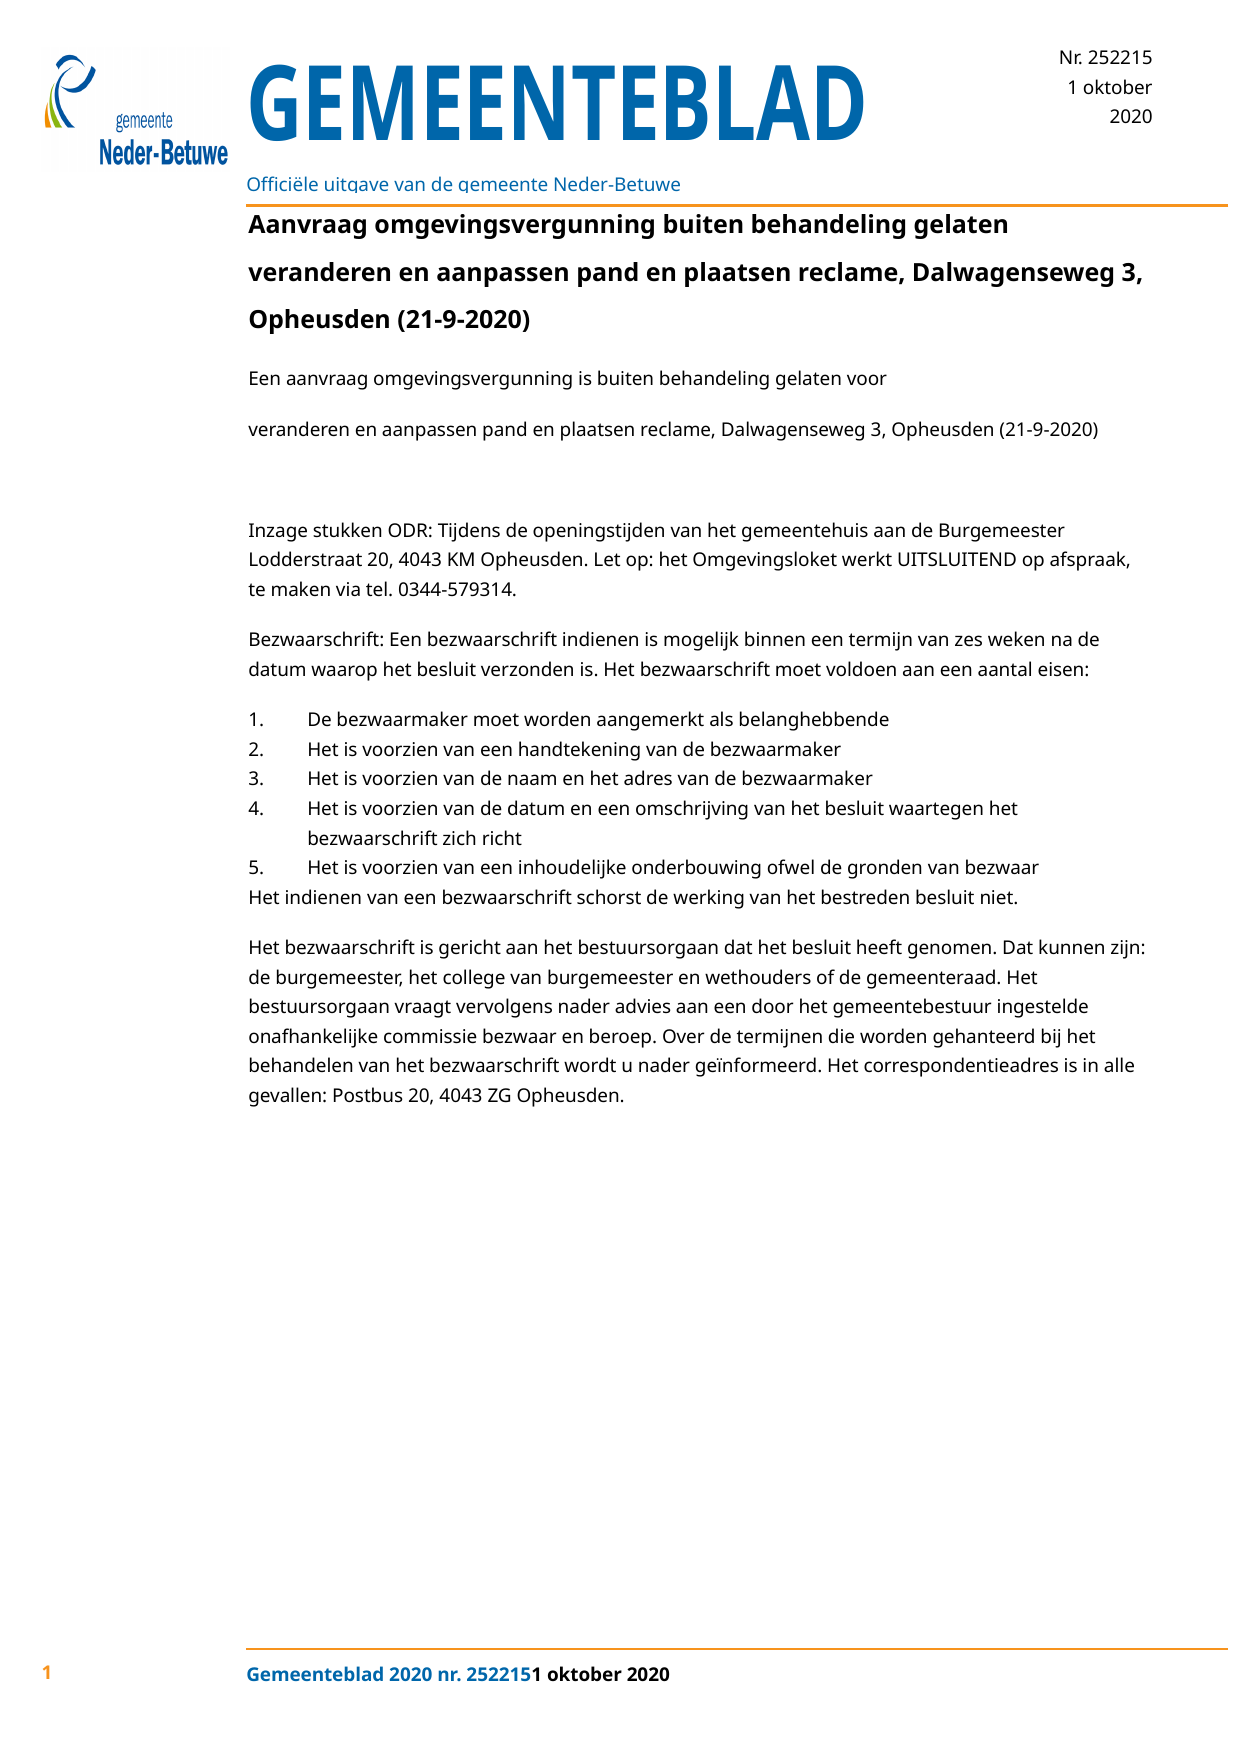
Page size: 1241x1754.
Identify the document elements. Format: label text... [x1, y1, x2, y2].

list Het is voorzien van de datum en een omschrijving van het besluit waartegen het bezwaarschrift zich richt [248, 795, 1152, 850]
list Het is voorzien van een handtekening van de bezwaarmaker [248, 736, 1152, 762]
list De bezwaarmaker moet worden aangemerkt als belanghebbende [248, 706, 1152, 732]
text Een aanvraag omgevingsvergunning is buiten behandeling gelaten voor [248, 366, 1152, 391]
list Het is voorzien van een inhoudelijke onderbouwing ofwel de gronden van bezwaar [248, 854, 1152, 880]
text veranderen en aanpassen pand en plaatsen reclame, Dalwagenseweg 3, Opheusden (21-9-2020) [248, 416, 1152, 442]
picture [41, 47, 231, 172]
text Bezwaarschrift: Een bezwaarschrift indienen is mogelijk binnen een termijn van zes weken na de datum waarop het besluit verzonden is. Het bezwaarschrift moet voldoen aan een aantal eisen: [248, 626, 1152, 682]
text Aanvraag omgevingsvergunning buiten behandeling gelaten veranderen en aanpassen pand en plaatsen reclame, Dalwagenseweg 3, Opheusden (21-9-2020) [248, 207, 1152, 336]
list Het is voorzien van de naam en het adres van de bezwaarmaker [248, 766, 1152, 791]
text Het bezwaarschrift is gericht aan het bestuursorgaan dat het besluit heeft genomen. Dat kunnen zijn: de burgemeester, het college van burgemeester en wethouders of de gemeenteraad. Het bestuursorgaan vraagt vervolgens nader advies aan een door het gemeentebestuur ingestelde onafhankelijke commissie bezwaar en beroep. Over de termijnen die worden gehanteerd bij het behandelen van het bezwaarschrift wordt u nader geïnformeerd. Het correspondentieadres is in alle gevallen: Postbus 20, 4043 ZG Opheusden. [248, 934, 1152, 1108]
text Het indienen van een bezwaarschrift schorst de werking van het bestreden besluit niet. [248, 884, 1152, 909]
text Inzage stukken ODR: Tijdens de openingstijden van het gemeentehuis aan de Burgemeester Lodderstraat 20, 4043 KM Opheusden. Let op: het Omgevingsloket werkt UITSLUITEND op afspraak, te maken via tel. 0344-579314. [248, 517, 1152, 602]
